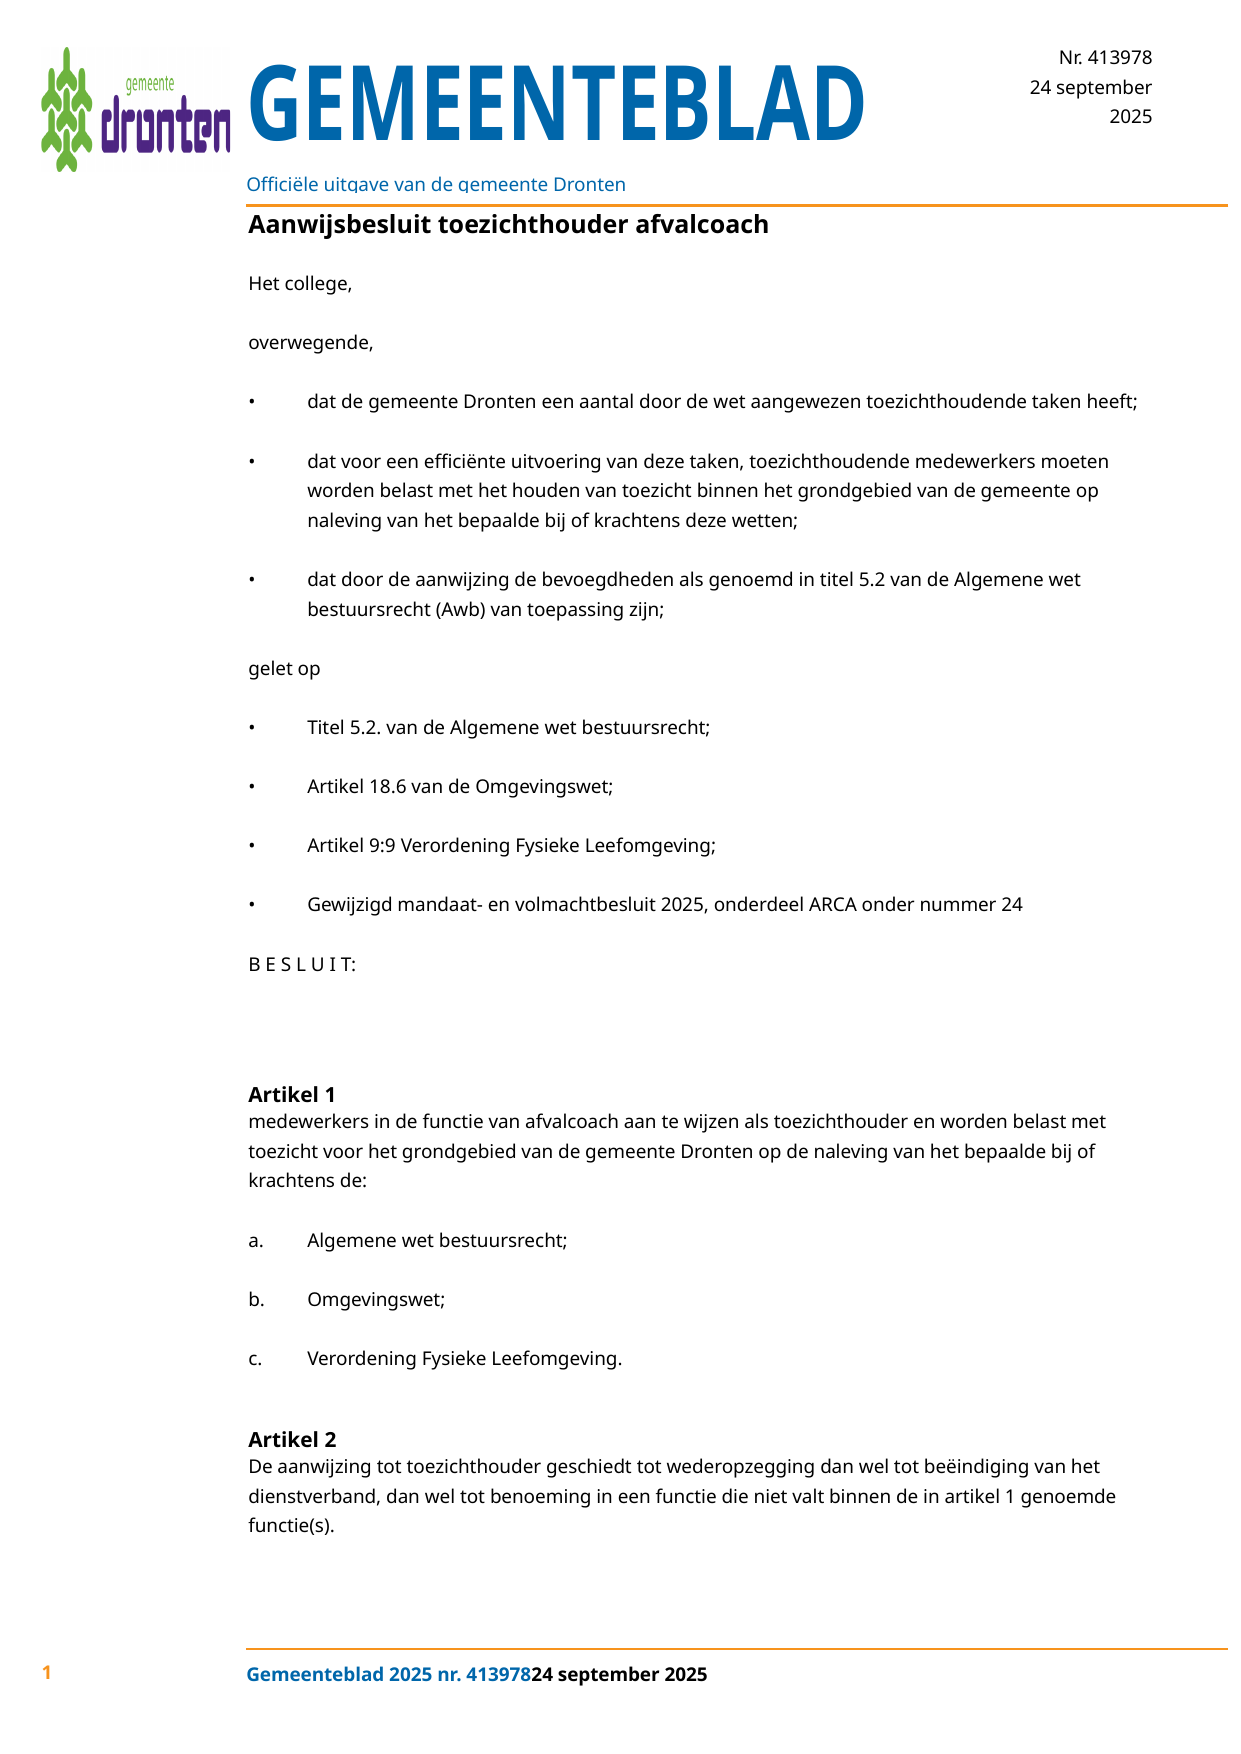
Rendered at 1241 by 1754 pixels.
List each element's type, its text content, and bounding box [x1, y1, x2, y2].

list Omgevingswet; [248, 1286, 1152, 1312]
list Artikel 18.6 van de Omgevingswet; [248, 773, 1152, 799]
text Artikel 1 [248, 1080, 1152, 1108]
list dat de gemeente Dronten een aantal door de wet aangewezen toezichthoudende taken heeft; [248, 389, 1152, 414]
list Algemene wet bestuursrecht; [248, 1227, 1152, 1252]
text Artikel 2 [248, 1425, 1152, 1453]
list Titel 5.2. van de Algemene wet bestuursrecht; [248, 714, 1152, 740]
picture [41, 47, 231, 172]
list Artikel 9:9 Verordening Fysieke Leefomgeving; [248, 832, 1152, 858]
list dat door de aanwijzing de bevoegdheden als genoemd in titel 5.2 van de Algemene wet bestuursrecht (Awb) van toepassing zijn; [248, 566, 1152, 621]
text medewerkers in de functie van afvalcoach aan te wijzen als toezichthouder en worden belast met toezicht voor het grondgebied van de gemeente Dronten op de naleving van het bepaalde bij of krachtens de: [248, 1108, 1152, 1193]
text gelet op [248, 655, 1152, 681]
text B E S L U I T: [248, 951, 1152, 976]
text De aanwijzing tot toezichthouder geschiedt tot wederopzegging dan wel tot beëindiging van het dienstverband, dan wel tot benoeming in een functie die niet valt binnen de in artikel 1 genoemde functie(s). [248, 1453, 1152, 1538]
text overwegende, [248, 329, 1152, 355]
text Aanwijsbesluit toezichthouder afvalcoach [248, 207, 1152, 241]
list dat voor een efficiënte uitvoering van deze taken, toezichthoudende medewerkers moeten worden belast met het houden van toezicht binnen het grondgebied van de gemeente op naleving van het bepaalde bij of krachtens deze wetten; [248, 448, 1152, 533]
list Verordening Fysieke Leefomgeving. [248, 1345, 1152, 1371]
list Gewijzigd mandaat- en volmachtbesluit 2025, onderdeel ARCA onder nummer 24 [248, 892, 1152, 917]
text Het college, [248, 270, 1152, 296]
